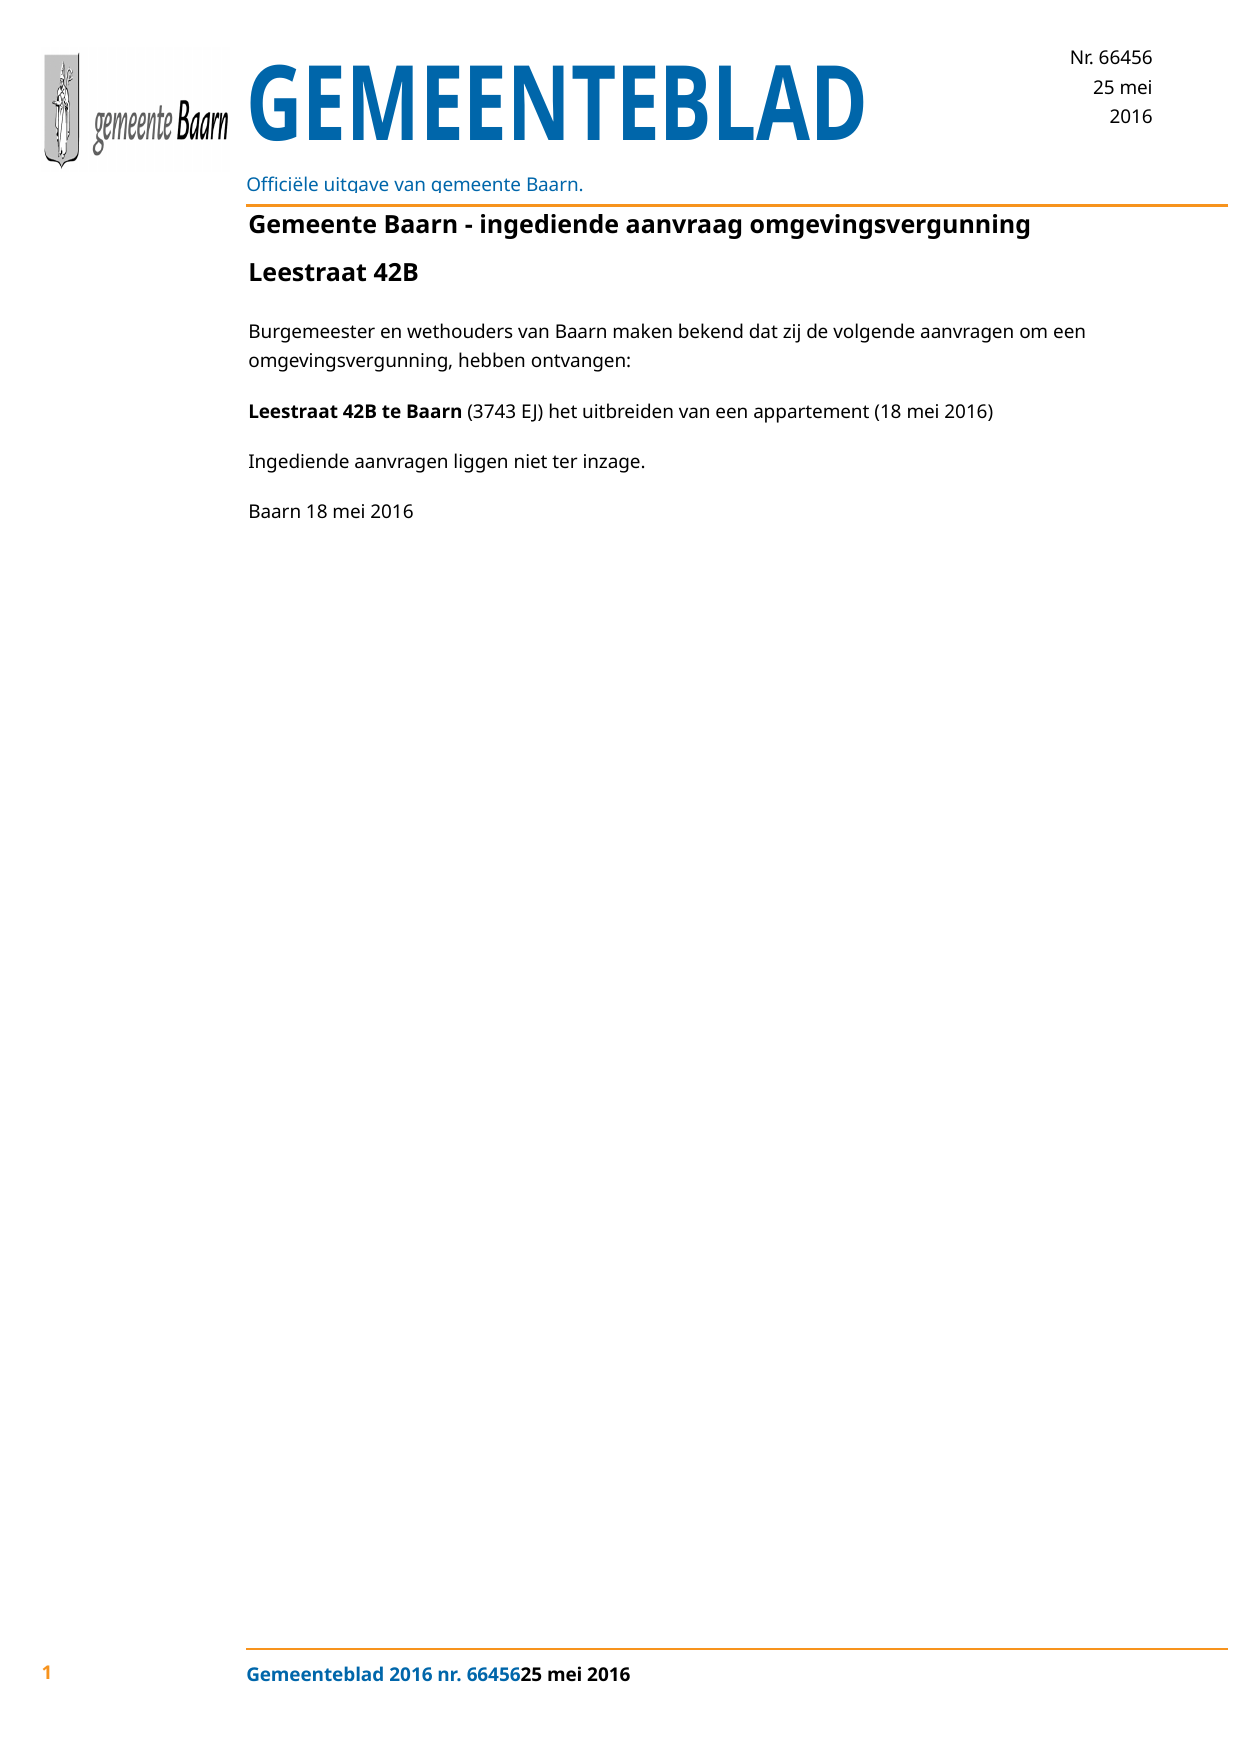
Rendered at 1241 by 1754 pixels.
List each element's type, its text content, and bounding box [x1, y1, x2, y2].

text Ingediende aanvragen liggen niet ter inzage. [248, 448, 1152, 474]
picture [41, 47, 231, 172]
text Burgemeester en wethouders van Baarn maken bekend dat zij de volgende aanvragen om een omgevingsvergunning, hebben ontvangen: [248, 318, 1152, 373]
text Baarn 18 mei 2016 [248, 499, 1152, 524]
text Gemeente Baarn - ingediende aanvraag omgevingsvergunning Leestraat 42B [248, 207, 1152, 288]
text Leestraat 42B te Baarn (3743 EJ) het uitbreiden van een appartement (18 mei 2016) [248, 398, 1152, 424]
